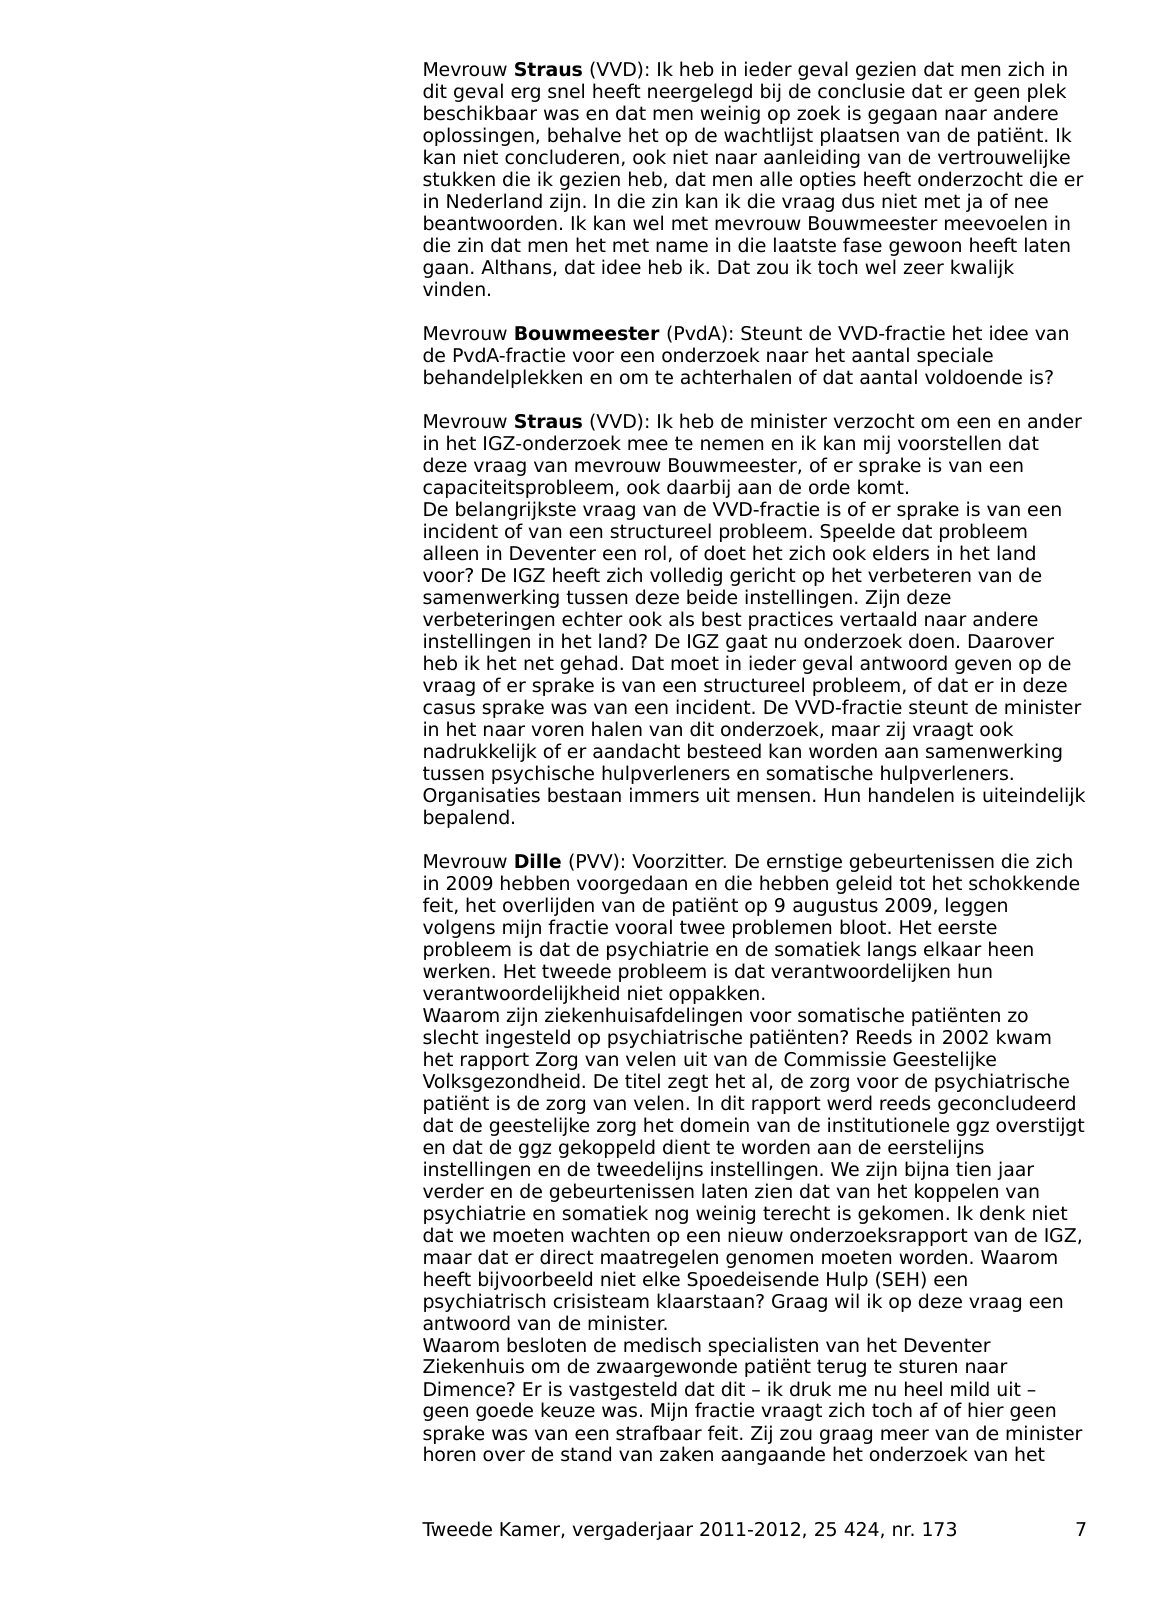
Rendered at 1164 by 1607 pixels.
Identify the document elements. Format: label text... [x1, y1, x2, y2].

text De belangrijkste vraag van de VVD-fractie is of er sprake is van een incident of van een structureel probleem. Speelde dat probleem alleen in Deventer een rol, of doet het zich ook elders in het land voor? De IGZ heeft zich volledig gericht op het verbeteren van de samenwerking tussen deze beide instellingen. Zijn deze verbeteringen echter ook als best practices vertaald naar andere instellingen in het land? De IGZ gaat nu onderzoek doen. Daarover heb ik het net gehad. Dat moet in ieder geval antwoord geven op de vraag of er sprake is van een structureel probleem, of dat er in deze casus sprake was van een incident. De VVD-fractie steunt de minister in het naar voren halen van dit onderzoek, maar zij vraagt ook nadrukkelijk of er aandacht besteed kan worden aan samenwerking tussen psychische hulpverleners en somatische hulpverleners. Organisaties bestaan immers uit mensen. Hun handelen is uiteindelijk bepalend. [422, 499, 1087, 829]
text Mevrouw Dille (PVV): Voorzitter. De ernstige gebeurtenissen die zich in 2009 hebben voorgedaan en die hebben geleid tot het schokkende feit, het overlijden van de patiënt op 9 augustus 2009, leggen volgens mijn fractie vooral twee problemen bloot. Het eerste probleem is dat de psychiatrie en de somatiek langs elkaar heen werken. Het tweede probleem is dat verantwoordelijken hun verantwoordelijkheid niet oppakken. [422, 851, 1087, 1005]
text Mevrouw Straus (VVD): Ik heb in ieder geval gezien dat men zich in dit geval erg snel heeft neergelegd bij de conclusie dat er geen plek beschikbaar was en dat men weinig op zoek is gegaan naar andere oplossingen, behalve het op de wachtlijst plaatsen van de patiënt. Ik kan niet concluderen, ook niet naar aanleiding van de vertrouwelijke stukken die ik gezien heb, dat men alle opties heeft onderzocht die er in Nederland zijn. In die zin kan ik die vraag dus niet met ja of nee beantwoorden. Ik kan wel met mevrouw Bouwmeester meevoelen in die zin dat men het met name in die laatste fase gewoon heeft laten gaan. Althans, dat idee heb ik. Dat zou ik toch wel zeer kwalijk vinden. [422, 59, 1087, 301]
text Mevrouw Bouwmeester (PvdA): Steunt de VVD-fractie het idee van de PvdA-fractie voor een onderzoek naar het aantal speciale behandelplekken en om te achterhalen of dat aantal voldoende is? [422, 323, 1087, 389]
text Waarom zijn ziekenhuisafdelingen voor somatische patiënten zo slecht ingesteld op psychiatrische patiënten? Reeds in 2002 kwam het rapport Zorg van velen uit van de Commissie Geestelijke Volksgezondheid. De titel zegt het al, de zorg voor de psychiatrische patiënt is de zorg van velen. In dit rapport werd reeds geconcludeerd dat de geestelijke zorg het domein van de institutionele ggz overstijgt en dat de ggz gekoppeld dient te worden aan de eerstelijns instellingen en de tweedelijns instellingen. We zijn bijna tien jaar verder en de gebeurtenissen laten zien dat van het koppelen van psychiatrie en somatiek nog weinig terecht is gekomen. Ik denk niet dat we moeten wachten op een nieuw onderzoeksrapport van de IGZ, maar dat er direct maatregelen genomen moeten worden. Waarom heeft bijvoorbeeld niet elke Spoedeisende Hulp (SEH) een psychiatrisch crisisteam klaarstaan? Graag wil ik op deze vraag een antwoord van de minister. [422, 1005, 1087, 1334]
text Waarom besloten de medisch specialisten van het Deventer Ziekenhuis om de zwaargewonde patiënt terug te sturen naar Dimence? Er is vastgesteld dat dit – ik druk me nu heel mild uit – geen goede keuze was. Mijn fractie vraagt zich toch af of hier geen sprake was van een strafbaar feit. Zij zou graag meer van de minister horen over de stand van zaken aangaande het onderzoek van het [422, 1334, 1087, 1466]
text Mevrouw Straus (VVD): Ik heb de minister verzocht om een en ander in het IGZ-onderzoek mee te nemen en ik kan mij voorstellen dat deze vraag van mevrouw Bouwmeester, of er sprake is van een capaciteitsprobleem, ook daarbij aan de orde komt. [422, 411, 1087, 499]
